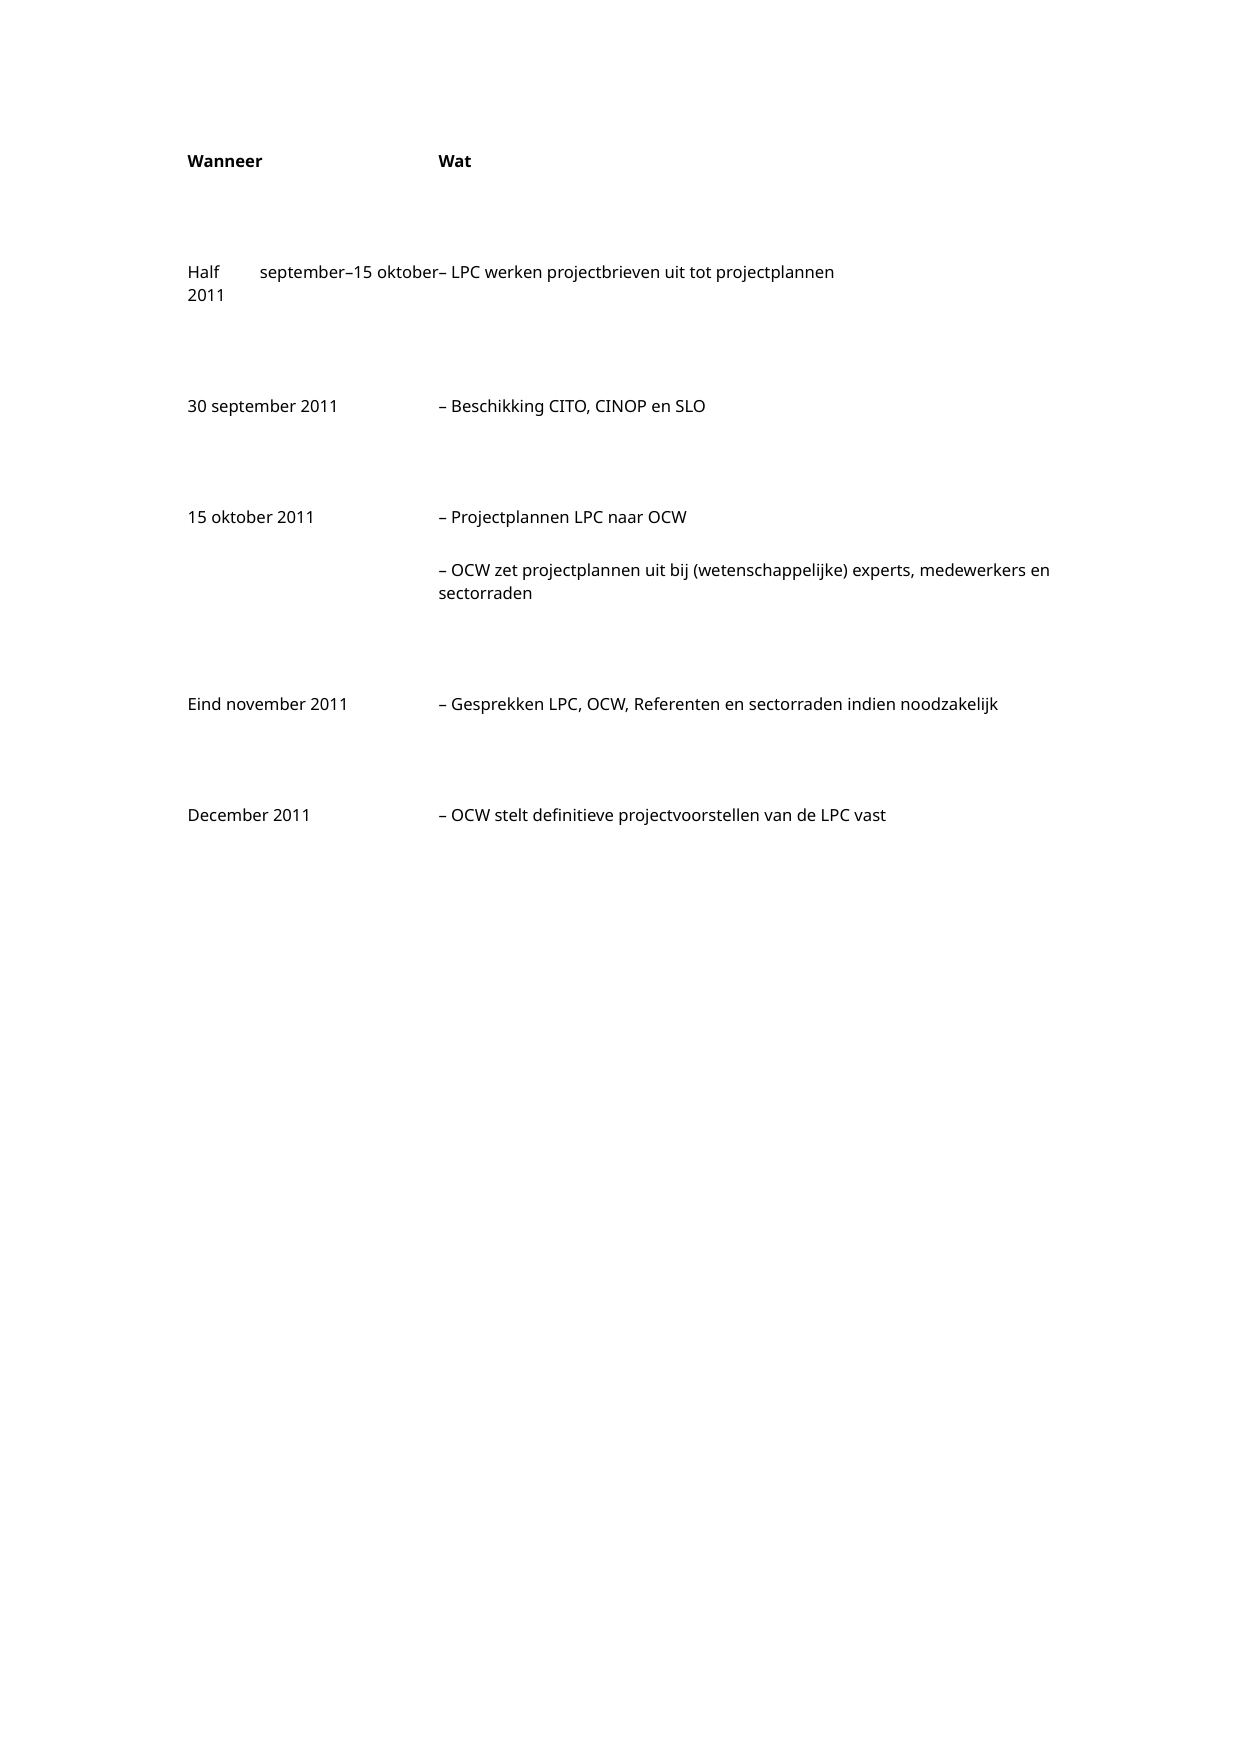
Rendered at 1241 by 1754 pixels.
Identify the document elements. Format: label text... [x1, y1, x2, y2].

table_header Wat [438, 150, 1053, 203]
table_header Wanneer [188, 150, 438, 203]
table_cell [188, 745, 438, 804]
table_cell – Projectplannen LPC naar OCW – OCW zet projectplannen uit bij (wetenschappelijke) experts, medewerkers en sectorraden [438, 506, 1053, 634]
table_cell [188, 337, 438, 395]
table_cell 15 oktober 2011 [188, 506, 438, 634]
table_cell [188, 203, 438, 261]
table_cell – Gesprekken LPC, OCW, Referenten en sectorraden indien noodzakelijk [438, 693, 1053, 745]
table_cell [438, 634, 1053, 693]
table_cell December 2011 [188, 804, 438, 857]
table_cell – Beschikking CITO, CINOP en SLO [438, 395, 1053, 448]
table_cell – OCW stelt definitieve projectvoorstellen van de LPC vast [438, 804, 1053, 857]
table_cell 30 september 2011 [188, 395, 438, 448]
table_cell Half september–15 oktober 2011 [188, 261, 438, 337]
table_cell [438, 337, 1053, 395]
table_cell [188, 448, 438, 506]
table_cell [188, 634, 438, 693]
table_cell [438, 203, 1053, 261]
table_cell [438, 745, 1053, 804]
table_cell [438, 448, 1053, 506]
table_cell Eind november 2011 [188, 693, 438, 745]
table_cell – LPC werken projectbrieven uit tot projectplannen [438, 261, 1053, 337]
